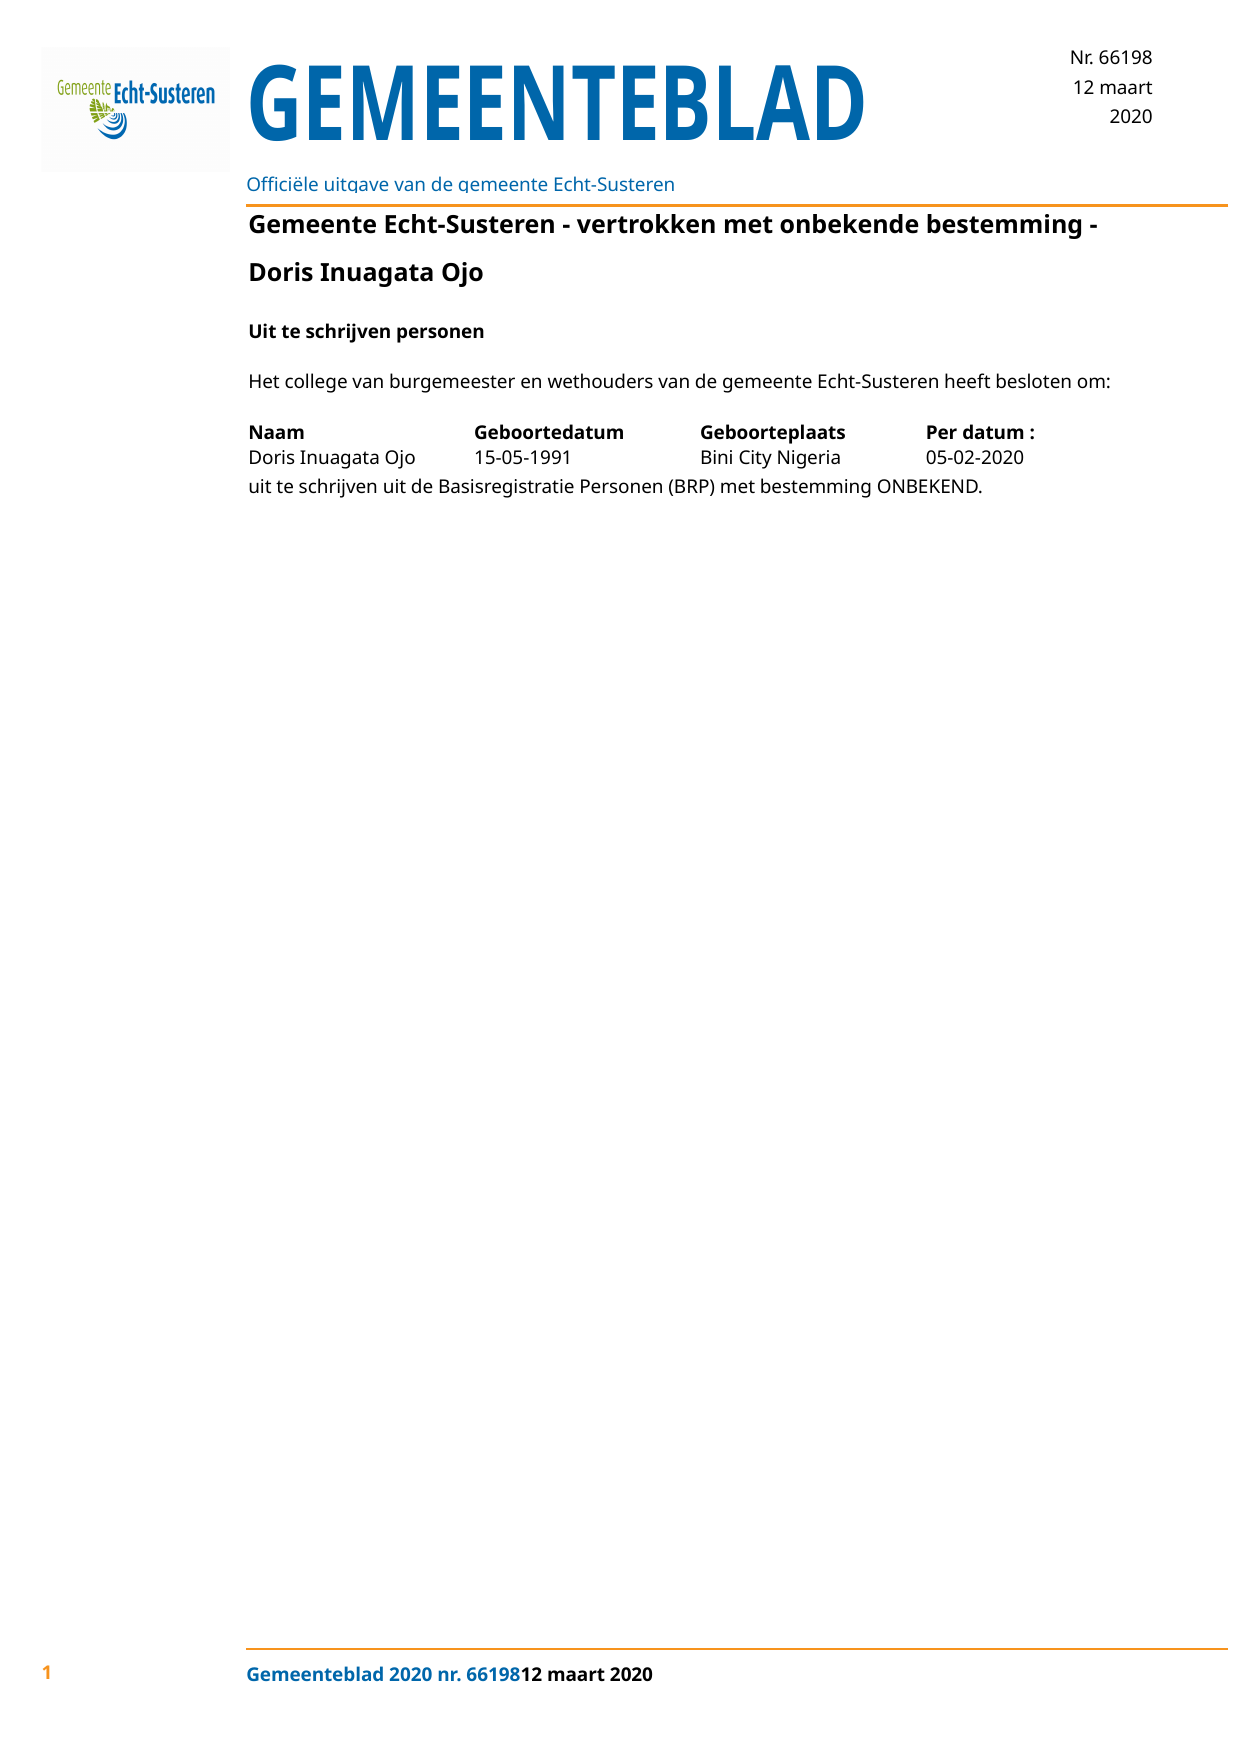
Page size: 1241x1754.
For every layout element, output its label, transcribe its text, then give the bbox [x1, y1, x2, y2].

table_cell 15-05-1991 [474, 445, 700, 470]
table_header Per datum : [926, 419, 1152, 444]
table_header Geboortedatum [474, 419, 700, 444]
table_header Geboorteplaats [700, 419, 926, 444]
text Uit te schrijven personen [248, 318, 1152, 344]
table_cell Doris Inuagata Ojo [248, 445, 474, 470]
table_cell 05-02-2020 [926, 445, 1152, 470]
text Gemeente Echt-Susteren - vertrokken met onbekende bestemming - Doris Inuagata Ojo [248, 207, 1152, 288]
text uit te schrijven uit de Basisregistratie Personen (BRP) met bestemming ONBEKEND. [248, 473, 1152, 499]
table_header Naam [248, 419, 474, 444]
picture [41, 47, 231, 172]
text Het college van burgemeester en wethouders van de gemeente Echt-Susteren heeft besloten om: [248, 368, 1152, 394]
table_cell Bini City Nigeria [700, 445, 926, 470]
